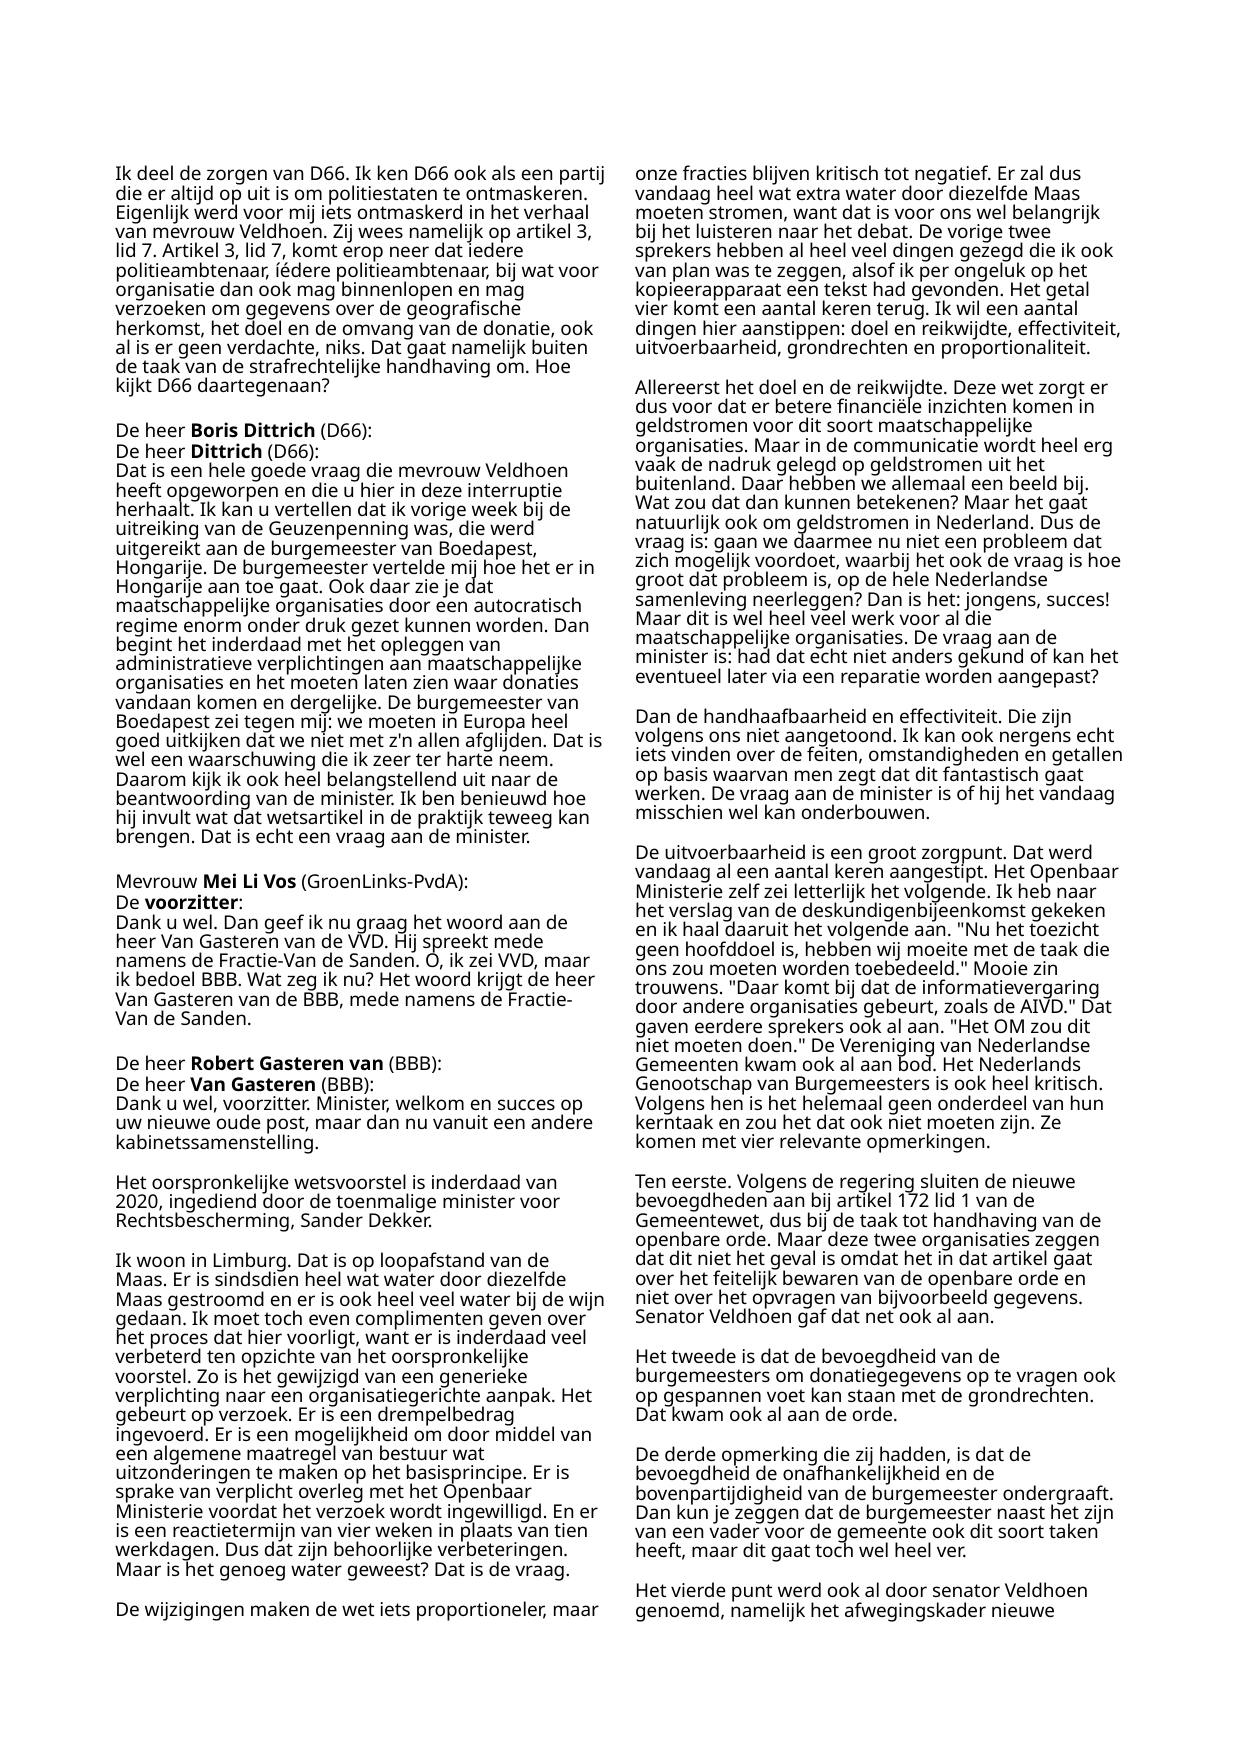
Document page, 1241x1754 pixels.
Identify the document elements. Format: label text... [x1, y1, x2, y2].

text Het oorspronkelijke wetsvoorstel is inderdaad van 2020, ingediend door de toenmalige minister voor Rechtsbescherming, Sander Dekker. [115, 1174, 605, 1231]
text Het vierde punt werd ook al door senator Veldhoen genoemd, namelijk het afwegingskader nieuwe [635, 1582, 1125, 1621]
text De heer Van Gasteren (BBB): [115, 1076, 605, 1095]
text Ik deel de zorgen van D66. Ik ken D66 ook als een partij die er altijd op uit is om politiestaten te ontmaskeren. Eigenlijk werd voor mij iets ontmaskerd in het verhaal van mevrouw Veldhoen. Zij wees namelijk op artikel 3, lid 7. Artikel 3, lid 7, komt erop neer dat iedere politieambtenaar, íédere politieambtenaar, bij wat voor organisatie dan ook mag binnenlopen en mag verzoeken om gegevens over de geografische herkomst, het doel en de omvang van de donatie, ook al is er geen verdachte, niks. Dat gaat namelijk buiten de taak van de strafrechtelijke handhaving om. Hoe kijkt D66 daartegenaan? [115, 165, 605, 397]
text De heer Dittrich (D66): [115, 443, 605, 462]
text De derde opmerking die zij hadden, is dat de bevoegdheid de onafhankelijkheid en de bovenpartijdigheid van de burgemeester ondergraaft. Dan kun je zeggen dat de burgemeester naast het zijn van een vader voor de gemeente ook dit soort taken heeft, maar dit gaat toch wel heel ver. [635, 1446, 1125, 1562]
text De wijzigingen maken de wet iets proportioneler, maar [115, 1601, 605, 1620]
text De heer Robert Gasteren van (BBB): [115, 1050, 605, 1076]
text Mevrouw Mei Li Vos (GroenLinks-PvdA): [115, 869, 605, 894]
text De voorzitter: [115, 894, 605, 914]
text Het tweede is dat de bevoegdheid van de burgemeesters om donatiegegevens op te vragen ook op gespannen voet kan staan met de grondrechten. Dat kwam ook al aan de orde. [635, 1348, 1125, 1425]
text Ten eerste. Volgens de regering sluiten de nieuwe bevoegdheden aan bij artikel 172 lid 1 van de Gemeentewet, dus bij de taak tot handhaving van de openbare orde. Maar deze twee organisaties zeggen dat dit niet het geval is omdat het in dat artikel gaat over het feitelijk bewaren van de openbare orde en niet over het opvragen van bijvoorbeeld gegevens. Senator Veldhoen gaf dat net ook al aan. [635, 1173, 1125, 1327]
text Dank u wel. Dan geef ik nu graag het woord aan de heer Van Gasteren van de VVD. Hij spreekt mede namens de Fractie-Van de Sanden. O, ik zei VVD, maar ik bedoel BBB. Wat zeg ik nu? Het woord krijgt de heer Van Gasteren van de BBB, mede namens de Fractie-Van de Sanden. [115, 914, 605, 1029]
text Allereerst het doel en de reikwijdte. Deze wet zorgt er dus voor dat er betere financiële inzichten komen in geldstromen voor dit soort maatschappelijke organisaties. Maar in de communicatie wordt heel erg vaak de nadruk gelegd op geldstromen uit het buitenland. Daar hebben we allemaal een beeld bij. Wat zou dat dan kunnen betekenen? Maar het gaat natuurlijk ook om geldstromen in Nederland. Dus de vraag is: gaan we daarmee nu niet een probleem dat zich mogelijk voordoet, waarbij het ook de vraag is hoe groot dat probleem is, op de hele Nederlandse samenleving neerleggen? Dan is het: jongens, succes! Maar dit is wel heel veel werk voor al die maatschappelijke organisaties. De vraag aan de minister is: had dat echt niet anders gekund of kan het eventueel later via een reparatie worden aangepast? [635, 379, 1125, 687]
text onze fracties blijven kritisch tot negatief. Er zal dus vandaag heel wat extra water door diezelfde Maas moeten stromen, want dat is voor ons wel belangrijk bij het luisteren naar het debat. De vorige twee sprekers hebben al heel veel dingen gezegd die ik ook van plan was te zeggen, alsof ik per ongeluk op het kopieerapparaat een tekst had gevonden. Het getal vier komt een aantal keren terug. Ik wil een aantal dingen hier aanstippen: doel en reikwijdte, effectiviteit, uitvoerbaarheid, grondrechten en proportionaliteit. [635, 165, 1125, 358]
text Dan de handhaafbaarheid en effectiviteit. Die zijn volgens ons niet aangetoond. Ik kan ook nergens echt iets vinden over de feiten, omstandigheden en getallen op basis waarvan men zegt dat dit fantastisch gaat werken. De vraag aan de minister is of hij het vandaag misschien wel kan onderbouwen. [635, 708, 1125, 823]
text Dank u wel, voorzitter. Minister, welkom en succes op uw nieuwe oude post, maar dan nu vanuit een andere kabinetssamenstelling. [115, 1095, 605, 1153]
text De uitvoerbaarheid is een groot zorgpunt. Dat werd vandaag al een aantal keren aangestipt. Het Openbaar Ministerie zelf zei letterlijk het volgende. Ik heb naar het verslag van de deskundigenbijeenkomst gekeken en ik haal daaruit het volgende aan. "Nu het toezicht geen hoofddoel is, hebben wij moeite met de taak die ons zou moeten worden toebedeeld." Mooie zin trouwens. "Daar komt bij dat de informatievergaring door andere organisaties gebeurt, zoals de AIVD." Dat gaven eerdere sprekers ook al aan. "Het OM zou dit niet moeten doen." De Vereniging van Nederlandse Gemeenten kwam ook al aan bod. Het Nederlands Genootschap van Burgemeesters is ook heel kritisch. Volgens hen is het helemaal geen onderdeel van hun kerntaak en zou het dat ook niet moeten zijn. Ze komen met vier relevante opmerkingen. [635, 844, 1125, 1152]
text De heer Boris Dittrich (D66): [115, 417, 605, 443]
text Ik woon in Limburg. Dat is op loopafstand van de Maas. Er is sindsdien heel wat water door diezelfde Maas gestroomd en er is ook heel veel water bij de wijn gedaan. Ik moet toch even complimenten geven over het proces dat hier voorligt, want er is inderdaad veel verbeterd ten opzichte van het oorspronkelijke voorstel. Zo is het gewijzigd van een generieke verplichting naar een organisatiegerichte aanpak. Het gebeurt op verzoek. Er is een drempelbedrag ingevoerd. Er is een mogelijkheid om door middel van een algemene maatregel van bestuur wat uitzonderingen te maken op het basisprincipe. Er is sprake van verplicht overleg met het Openbaar Ministerie voordat het verzoek wordt ingewilligd. En er is een reactietermijn van vier weken in plaats van tien werkdagen. Dus dat zijn behoorlijke verbeteringen. Maar is het genoeg water geweest? Dat is de vraag. [115, 1252, 605, 1580]
text Dat is een hele goede vraag die mevrouw Veldhoen heeft opgeworpen en die u hier in deze interruptie herhaalt. Ik kan u vertellen dat ik vorige week bij de uitreiking van de Geuzenpenning was, die werd uitgereikt aan de burgemeester van Boedapest, Hongarije. De burgemeester vertelde mij hoe het er in Hongarije aan toe gaat. Ook daar zie je dat maatschappelijke organisaties door een autocratisch regime enorm onder druk gezet kunnen worden. Dan begint het inderdaad met het opleggen van administratieve verplichtingen aan maatschappelijke organisaties en het moeten laten zien waar donaties vandaan komen en dergelijke. De burgemeester van Boedapest zei tegen mij: we moeten in Europa heel goed uitkijken dat we niet met z'n allen afglijden. Dat is wel een waarschuwing die ik zeer ter harte neem. Daarom kijk ik ook heel belangstellend uit naar de beantwoording van de minister. Ik ben benieuwd hoe hij invult wat dat wetsartikel in de praktijk teweeg kan brengen. Dat is echt een vraag aan de minister. [115, 462, 605, 848]
